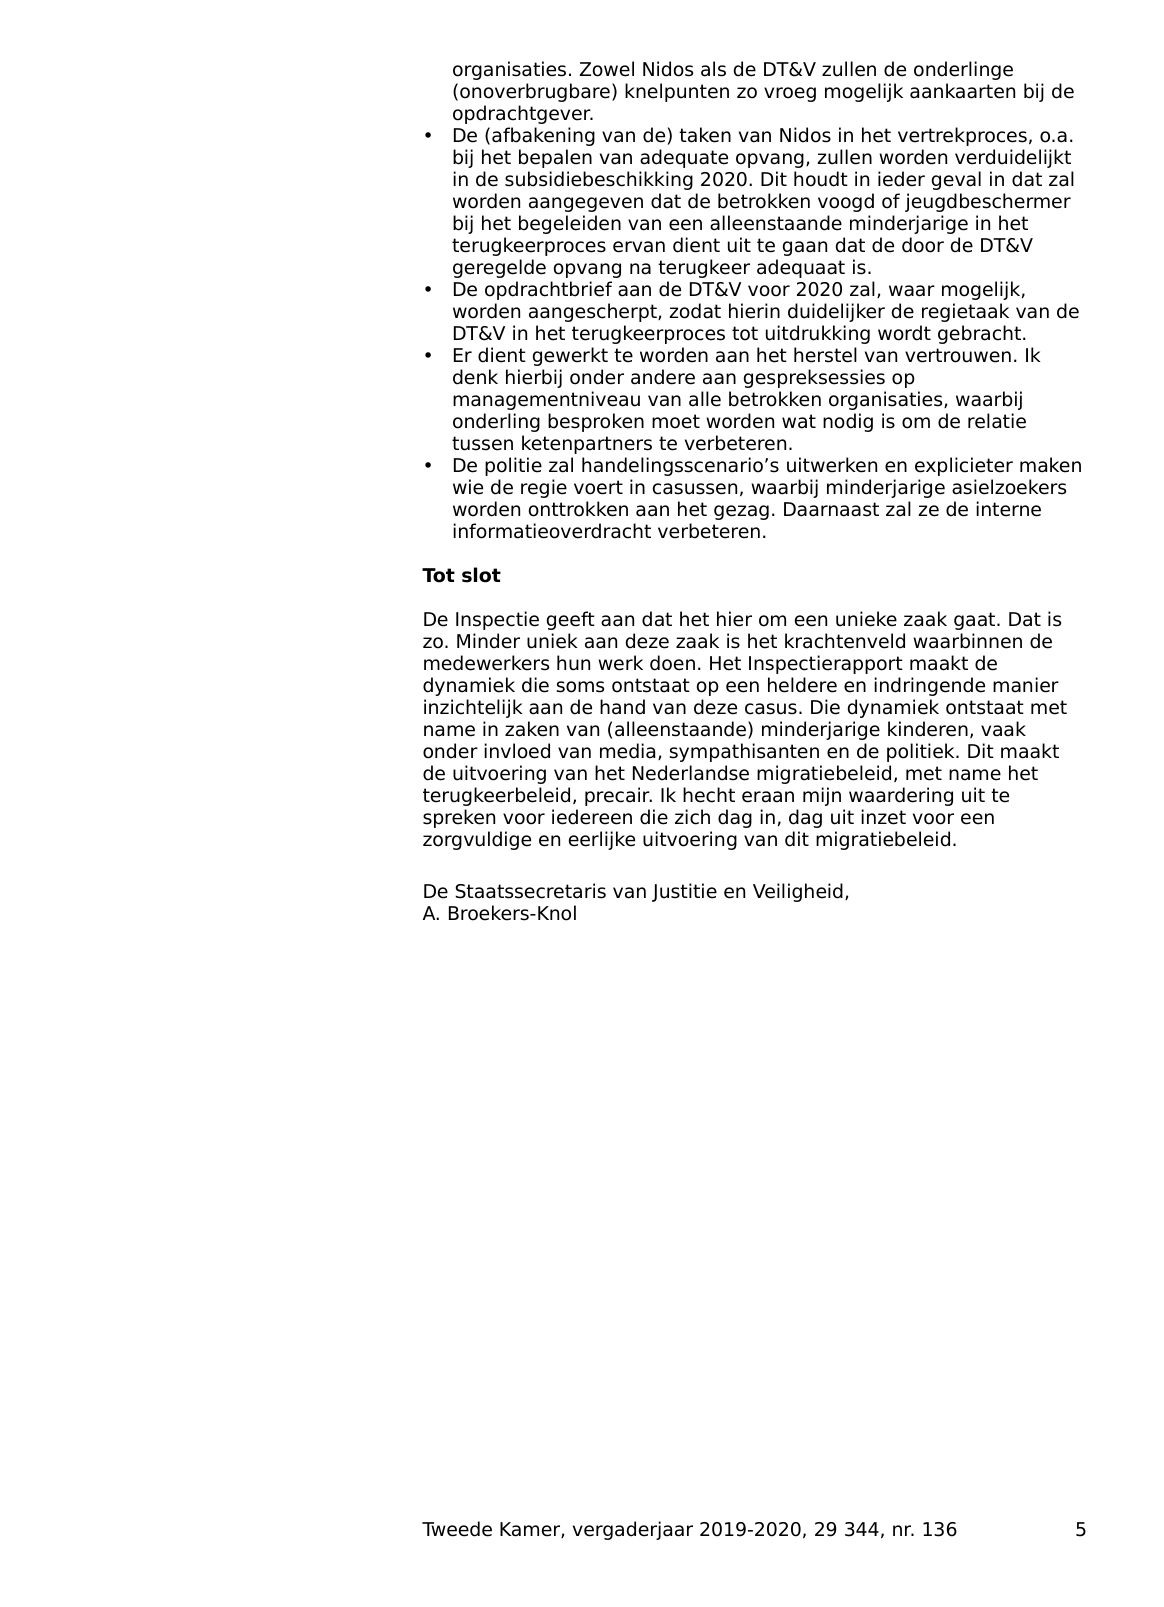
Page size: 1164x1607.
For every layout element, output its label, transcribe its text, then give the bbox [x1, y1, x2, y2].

text De Inspectie geeft aan dat het hier om een unieke zaak gaat. Dat is zo. Minder uniek aan deze zaak is het krachtenveld waarbinnen de medewerkers hun werk doen. Het Inspectierapport maakt de dynamiek die soms ontstaat op een heldere en indringende manier inzichtelijk aan de hand van deze casus. Die dynamiek ontstaat met name in zaken van (alleenstaande) minderjarige kinderen, vaak onder invloed van media, sympathisanten en de politiek. Dit maakt de uitvoering van het Nederlandse migratiebeleid, met name het terugkeerbeleid, precair. Ik hecht eraan mijn waardering uit te spreken voor iedereen die zich dag in, dag uit inzet voor een zorgvuldige en eerlijke uitvoering van dit migratiebeleid. [422, 609, 1087, 851]
text • De (afbakening van de) taken van Nidos in het vertrekproces, o.a. bij het bepalen van adequate opvang, zullen worden verduidelijkt in de subsidiebeschikking 2020. Dit houdt in ieder geval in dat zal worden aangegeven dat de betrokken voogd of jeugdbeschermer bij het begeleiden van een alleenstaande minderjarige in het terugkeerproces ervan dient uit te gaan dat de door de DT&V geregelde opvang na terugkeer adequaat is. [422, 125, 1087, 279]
text • Er dient gewerkt te worden aan het herstel van vertrouwen. Ik denk hierbij onder andere aan gespreksessies op managementniveau van alle betrokken organisaties, waarbij onderling besproken moet worden wat nodig is om de relatie tussen ketenpartners te verbeteren. [422, 345, 1087, 455]
text De Staatssecretaris van Justitie en Veiligheid, A. Broekers-Knol [422, 881, 1087, 925]
text • De opdrachtbrief aan de DT&V voor 2020 zal, waar mogelijk, worden aangescherpt, zodat hierin duidelijker de regietaak van de DT&V in het terugkeerproces tot uitdrukking wordt gebracht. [422, 279, 1087, 345]
text organisaties. Zowel Nidos als de DT&V zullen de onderlinge (onoverbrugbare) knelpunten zo vroeg mogelijk aankaarten bij de opdrachtgever. [422, 59, 1087, 125]
text • De politie zal handelingsscenario’s uitwerken en explicieter maken wie de regie voert in casussen, waarbij minderjarige asielzoekers worden onttrokken aan het gezag. Daarnaast zal ze de interne informatieoverdracht verbeteren. [422, 455, 1087, 543]
subtitle Tot slot [422, 565, 1087, 587]
